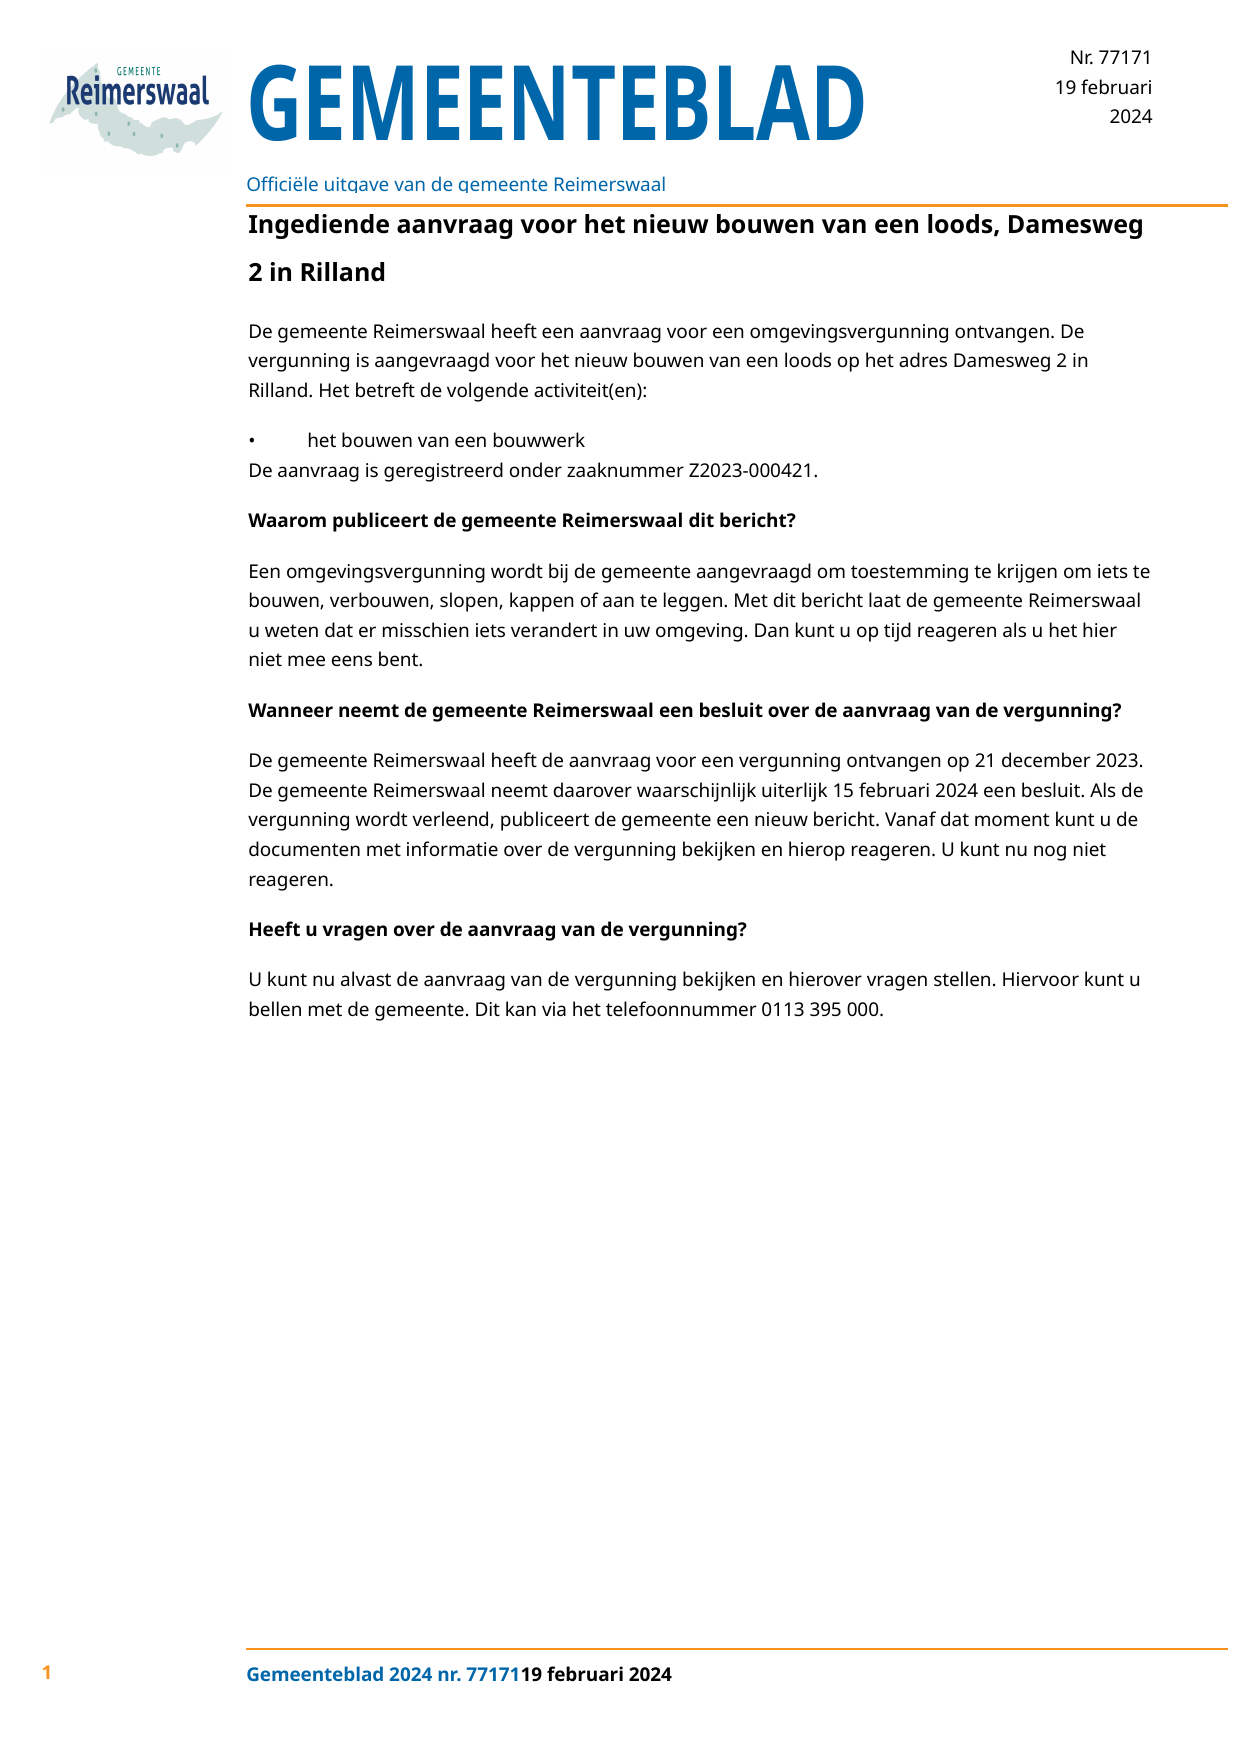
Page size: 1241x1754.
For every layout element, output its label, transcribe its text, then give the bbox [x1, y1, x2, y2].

text Ingediende aanvraag voor het nieuw bouwen van een loods, Damesweg 2 in Rilland [248, 207, 1152, 288]
text Heeft u vragen over de aanvraag van de vergunning? [248, 916, 1152, 942]
list het bouwen van een bouwwerk [248, 427, 1152, 453]
text Wanneer neemt de gemeente Reimerswaal een besluit over de aanvraag van de vergunning? [248, 697, 1152, 723]
text De aanvraag is geregistreerd onder zaaknummer Z2023-000421. [248, 457, 1152, 483]
text De gemeente Reimerswaal heeft een aanvraag voor een omgevingsvergunning ontvangen. De vergunning is aangevraagd voor het nieuw bouwen van een loods op het adres Damesweg 2 in Rilland. Het betreft de volgende activiteit(en): [248, 318, 1152, 403]
text Een omgevingsvergunning wordt bij de gemeente aangevraagd om toestemming te krijgen om iets te bouwen, verbouwen, slopen, kappen of aan te leggen. Met dit bericht laat de gemeente Reimerswaal u weten dat er misschien iets verandert in uw omgeving. Dan kunt u op tijd reageren als u het hier niet mee eens bent. [248, 558, 1152, 672]
picture [41, 47, 231, 172]
text Waarom publiceert de gemeente Reimerswaal dit bericht? [248, 507, 1152, 533]
text De gemeente Reimerswaal heeft de aanvraag voor een vergunning ontvangen op 21 december 2023. De gemeente Reimerswaal neemt daarover waarschijnlijk uiterlijk 15 februari 2024 een besluit. Als de vergunning wordt verleend, publiceert de gemeente een nieuw bericht. Vanaf dat moment kunt u de documenten met informatie over de vergunning bekijken en hierop reageren. U kunt nu nog niet reageren. [248, 747, 1152, 892]
text U kunt nu alvast de aanvraag van de vergunning bekijken en hierover vragen stellen. Hiervoor kunt u bellen met de gemeente. Dit kan via het telefoonnummer 0113 395 000. [248, 967, 1152, 1022]
